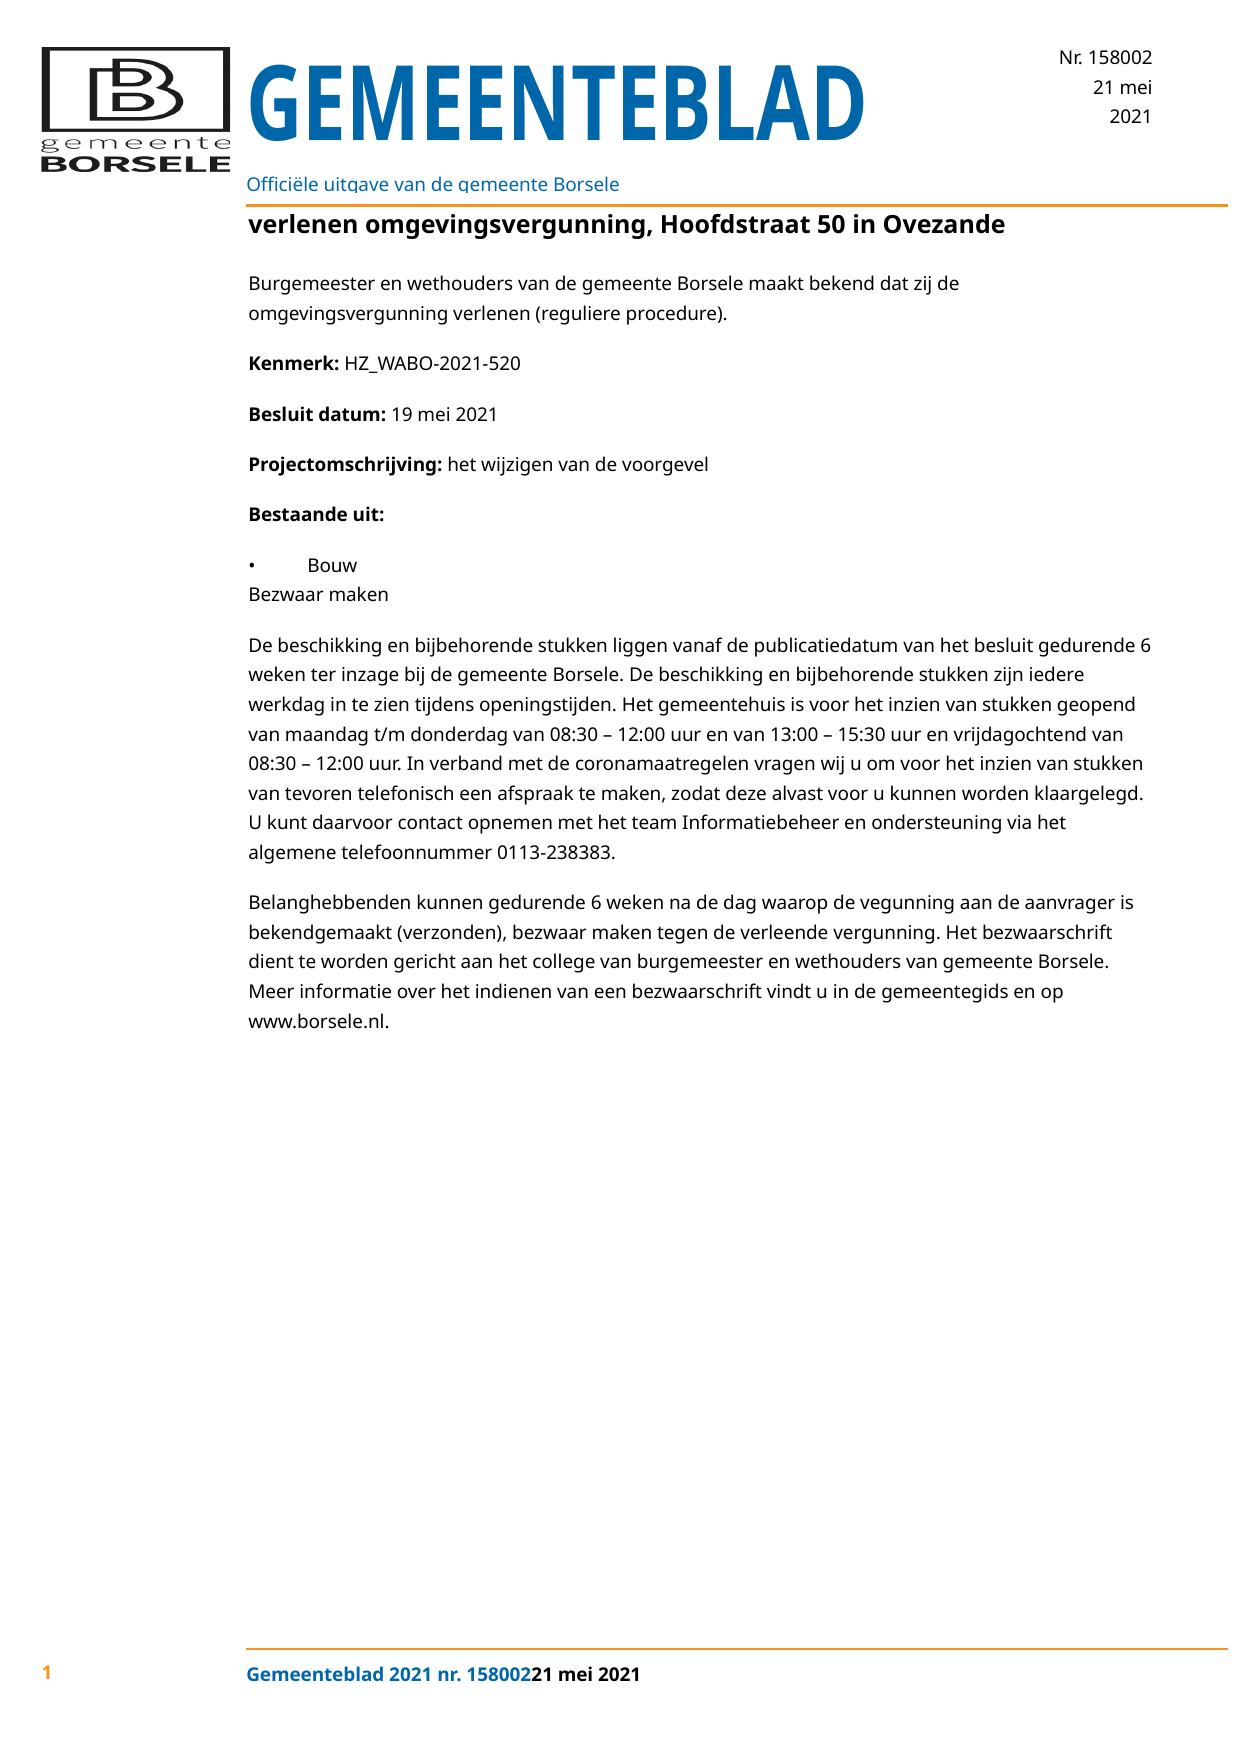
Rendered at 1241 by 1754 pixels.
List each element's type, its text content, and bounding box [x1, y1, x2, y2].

text Burgemeester en wethouders van de gemeente Borsele maakt bekend dat zij de omgevingsvergunning verlenen (reguliere procedure). [248, 270, 1152, 326]
text Kenmerk: HZ_WABO-2021-520 [248, 350, 1152, 376]
list Bouw [248, 552, 1152, 578]
text Belanghebbenden kunnen gedurende 6 weken na de dag waarop de vegunning aan de aanvrager is bekendgemaakt (verzonden), bezwaar maken tegen de verleende vergunning. Het bezwaarschrift dient te worden gericht aan het college van burgemeester en wethouders van gemeente Borsele. Meer informatie over het indienen van een bezwaarschrift vindt u in de gemeentegids en op www.borsele.nl. [248, 889, 1152, 1033]
text Projectomschrijving: het wijzigen van de voorgevel [248, 451, 1152, 477]
text Bezwaar maken [248, 582, 1152, 607]
text Besluit datum: 19 mei 2021 [248, 401, 1152, 426]
text verlenen omgevingsvergunning, Hoofdstraat 50 in Ovezande [248, 207, 1152, 241]
text De beschikking en bijbehorende stukken liggen vanaf de publicatiedatum van het besluit gedurende 6 weken ter inzage bij de gemeente Borsele. De beschikking en bijbehorende stukken zijn iedere werkdag in te zien tijdens openingstijden. Het gemeentehuis is voor het inzien van stukken geopend van maandag t/m donderdag van 08:30 – 12:00 uur en van 13:00 – 15:30 uur en vrijdagochtend van 08:30 – 12:00 uur. In verband met de coronamaatregelen vragen wij u om voor het inzien van stukken van tevoren telefonisch een afspraak te maken, zodat deze alvast voor u kunnen worden klaargelegd. U kunt daarvoor contact opnemen met het team Informatiebeheer en ondersteuning via het algemene telefoonnummer 0113-238383. [248, 632, 1152, 865]
picture [41, 47, 231, 172]
text Bestaande uit: [248, 502, 1152, 527]
